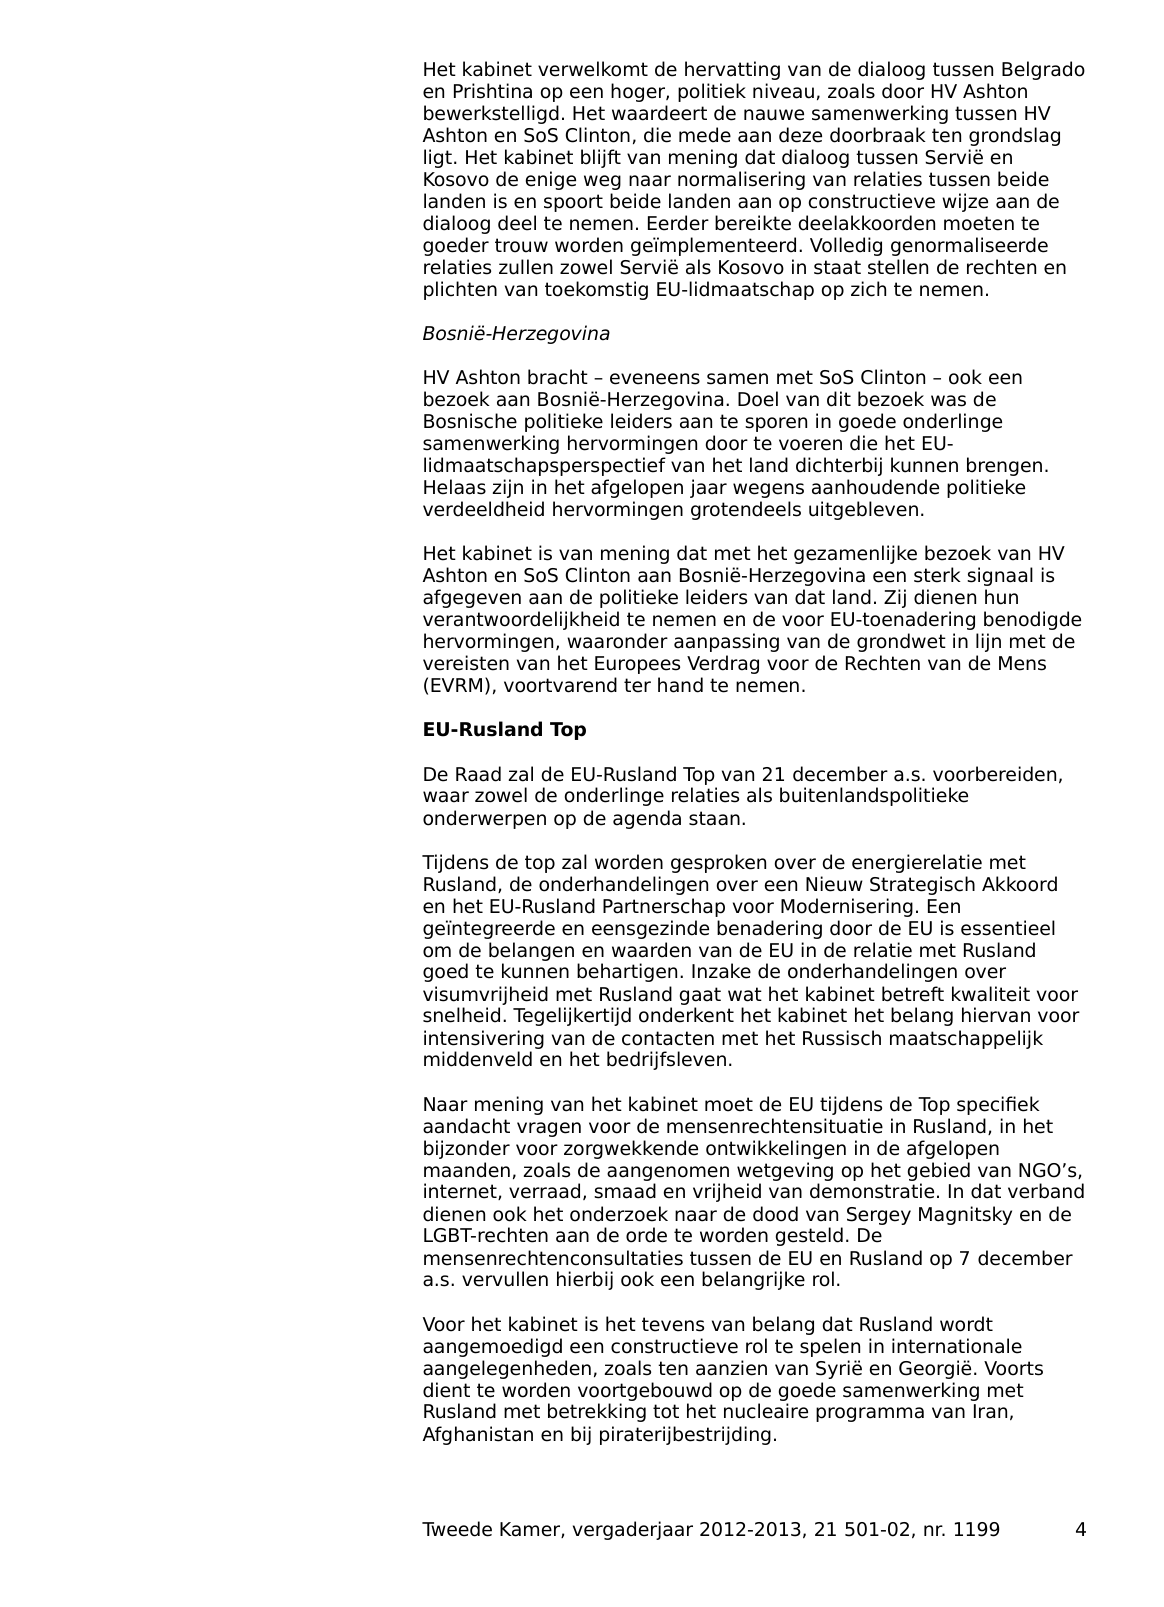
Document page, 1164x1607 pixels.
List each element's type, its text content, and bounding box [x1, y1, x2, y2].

subtitle EU-Rusland Top [422, 719, 1087, 741]
text Het kabinet is van mening dat met het gezamenlijke bezoek van HV Ashton en SoS Clinton aan Bosnië-Herzegovina een sterk signaal is afgegeven aan de politieke leiders van dat land. Zij dienen hun verantwoordelijkheid te nemen en de voor EU-toenadering benodigde hervormingen, waaronder aanpassing van de grondwet in lijn met de vereisten van het Europees Verdrag voor de Rechten van de Mens (EVRM), voortvarend ter hand te nemen. [422, 543, 1087, 697]
text Naar mening van het kabinet moet de EU tijdens de Top specifiek aandacht vragen voor de mensenrechtensituatie in Rusland, in het bijzonder voor zorgwekkende ontwikkelingen in de afgelopen maanden, zoals de aangenomen wetgeving op het gebied van NGO’s, internet, verraad, smaad en vrijheid van demonstratie. In dat verband dienen ook het onderzoek naar de dood van Sergey Magnitsky en de LGBT-rechten aan de orde te worden gesteld. De mensenrechtenconsultaties tussen de EU en Rusland op 7 december a.s. vervullen hierbij ook een belangrijke rol. [422, 1093, 1087, 1291]
text De Raad zal de EU-Rusland Top van 21 december a.s. voorbereiden, waar zowel de onderlinge relaties als buitenlandspolitieke onderwerpen op de agenda staan. [422, 763, 1087, 829]
text Het kabinet verwelkomt de hervatting van de dialoog tussen Belgrado en Prishtina op een hoger, politiek niveau, zoals door HV Ashton bewerkstelligd. Het waardeert de nauwe samenwerking tussen HV Ashton en SoS Clinton, die mede aan deze doorbraak ten grondslag ligt. Het kabinet blijft van mening dat dialoog tussen Servië en Kosovo de enige weg naar normalisering van relaties tussen beide landen is en spoort beide landen aan op constructieve wijze aan de dialoog deel te nemen. Eerder bereikte deelakkoorden moeten te goeder trouw worden geïmplementeerd. Volledig genormaliseerde relaties zullen zowel Servië als Kosovo in staat stellen de rechten en plichten van toekomstig EU-lidmaatschap op zich te nemen. [422, 59, 1087, 301]
subtitle Bosnië-Herzegovina [422, 323, 1087, 345]
text HV Ashton bracht – eveneens samen met SoS Clinton – ook een bezoek aan Bosnië-Herzegovina. Doel van dit bezoek was de Bosnische politieke leiders aan te sporen in goede onderlinge samenwerking hervormingen door te voeren die het EU-lidmaatschapsperspectief van het land dichterbij kunnen brengen. Helaas zijn in het afgelopen jaar wegens aanhoudende politieke verdeeldheid hervormingen grotendeels uitgebleven. [422, 367, 1087, 521]
text Tijdens de top zal worden gesproken over de energierelatie met Rusland, de onderhandelingen over een Nieuw Strategisch Akkoord en het EU-Rusland Partnerschap voor Modernisering. Een geïntegreerde en eensgezinde benadering door de EU is essentieel om de belangen en waarden van de EU in de relatie met Rusland goed te kunnen behartigen. Inzake de onderhandelingen over visumvrijheid met Rusland gaat wat het kabinet betreft kwaliteit voor snelheid. Tegelijkertijd onderkent het kabinet het belang hiervan voor intensivering van de contacten met het Russisch maatschappelijk middenveld en het bedrijfsleven. [422, 852, 1087, 1071]
text Voor het kabinet is het tevens van belang dat Rusland wordt aangemoedigd een constructieve rol te spelen in internationale aangelegenheden, zoals ten aanzien van Syrië en Georgië. Voorts dient te worden voortgebouwd op de goede samenwerking met Rusland met betrekking tot het nucleaire programma van Iran, Afghanistan en bij piraterijbestrijding. [422, 1313, 1087, 1445]
